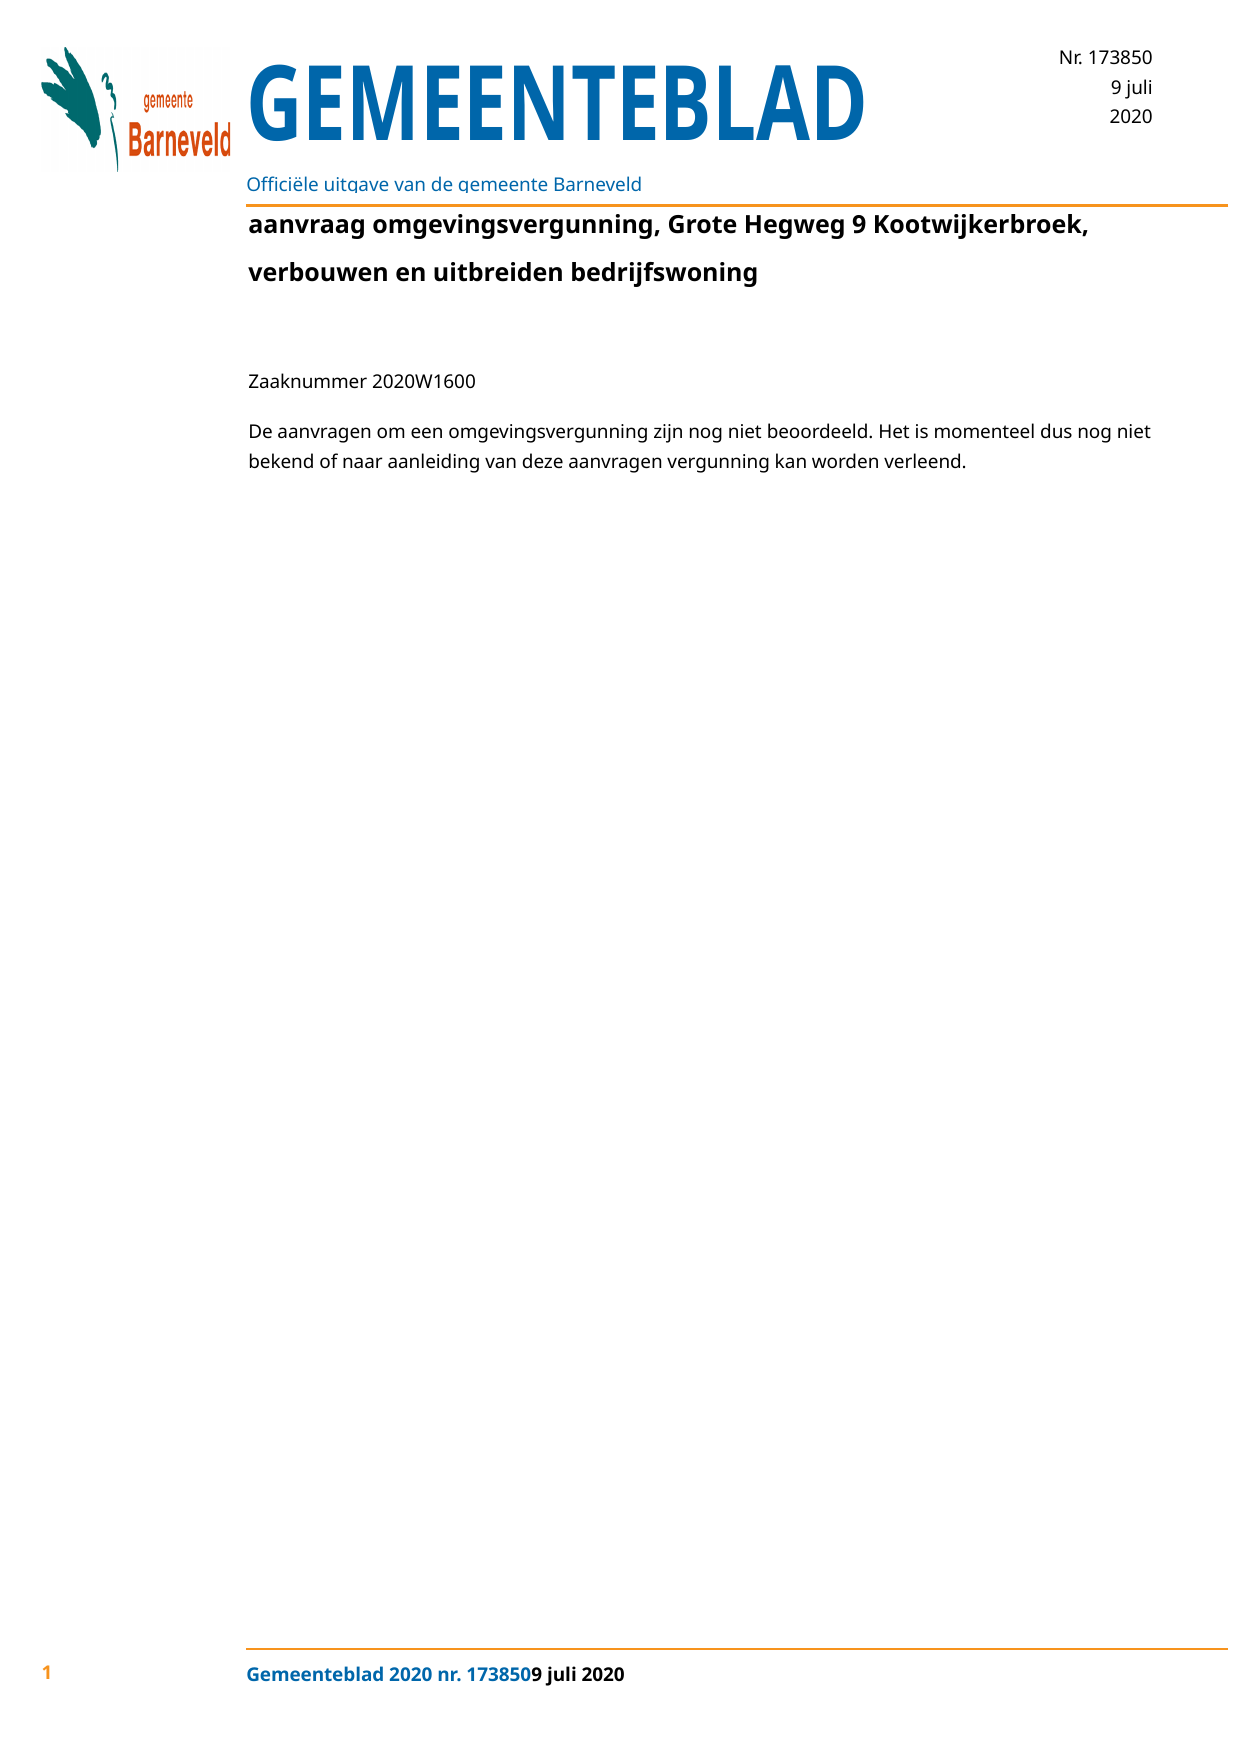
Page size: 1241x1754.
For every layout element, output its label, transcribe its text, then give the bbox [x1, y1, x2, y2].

text Zaaknummer 2020W1600 [248, 368, 1152, 394]
picture [41, 47, 231, 172]
text aanvraag omgevingsvergunning, Grote Hegweg 9 Kootwijkerbroek, verbouwen en uitbreiden bedrijfswoning [248, 207, 1152, 288]
text De aanvragen om een omgevingsvergunning zijn nog niet beoordeeld. Het is momenteel dus nog niet bekend of naar aanleiding van deze aanvragen vergunning kan worden verleend. [248, 419, 1152, 474]
